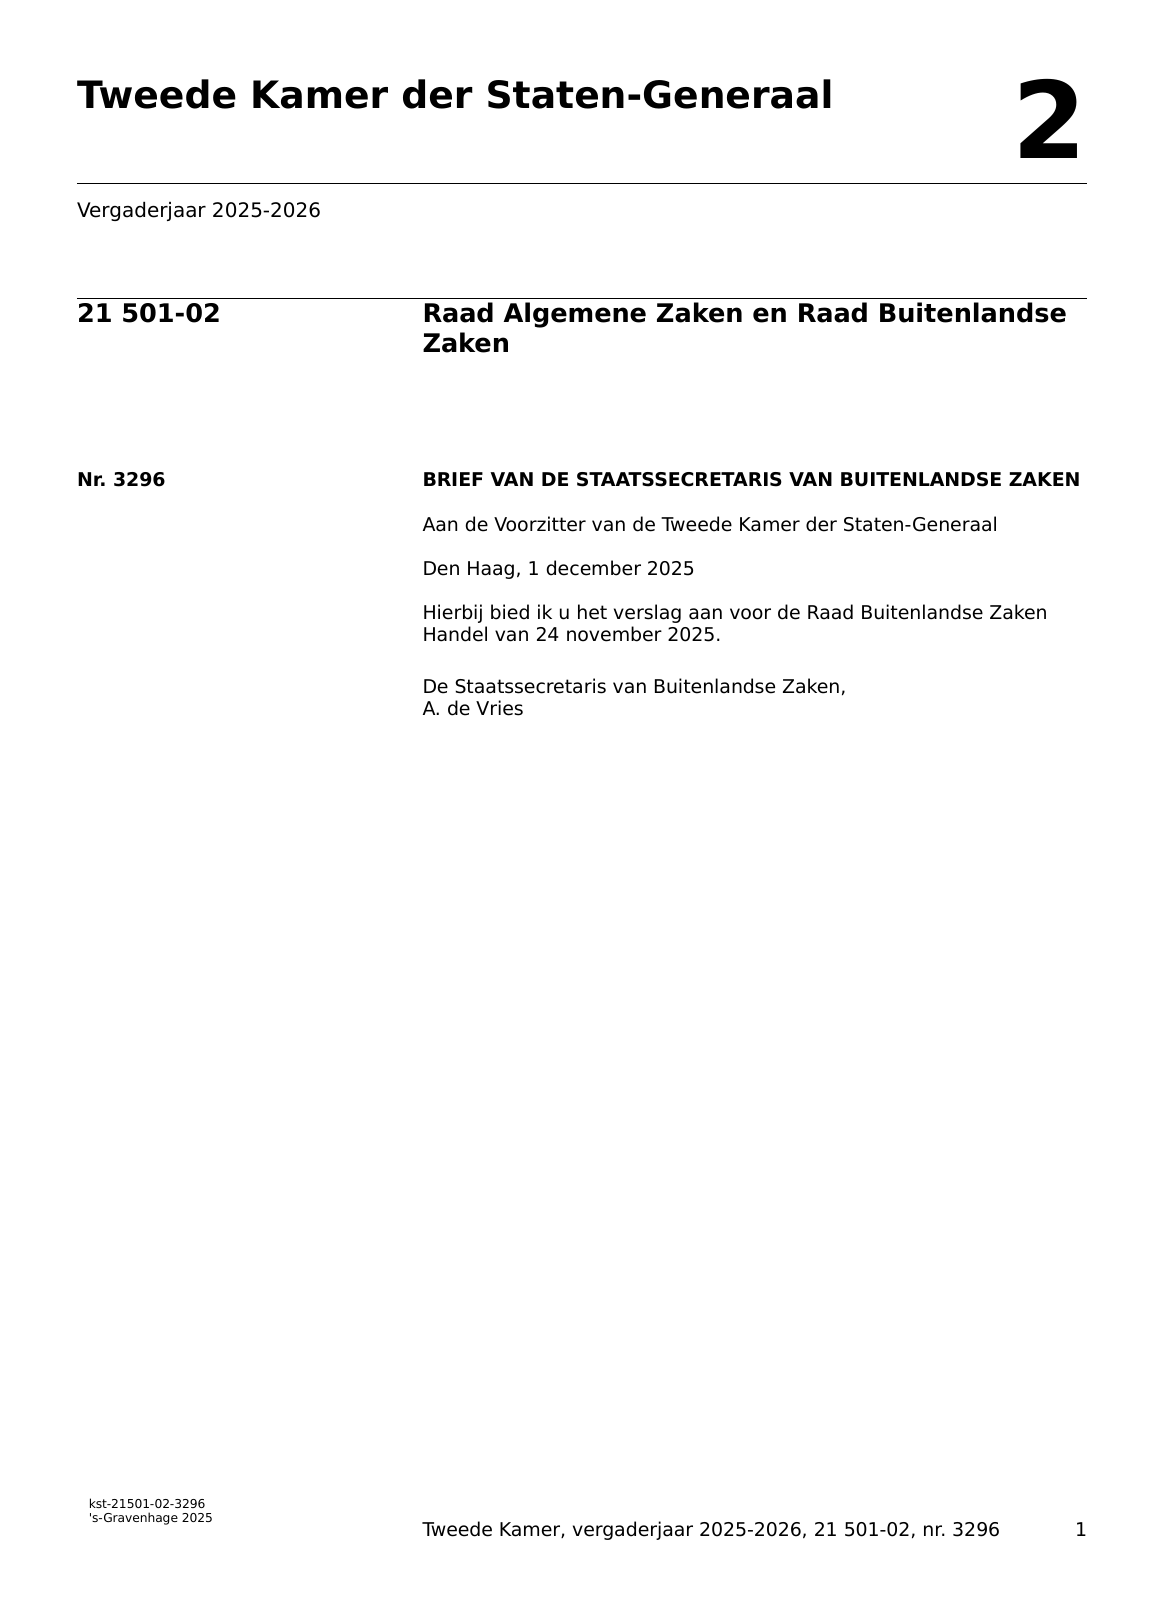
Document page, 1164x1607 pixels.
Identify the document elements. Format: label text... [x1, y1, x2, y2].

subtitle Nr. 3296 BRIEF VAN DE STAATSSECRETARIS VAN BUITENLANDSE ZAKEN [77, 469, 1087, 491]
text kst-21501-02-3296 [88, 1497, 323, 1511]
text Den Haag, 1 december 2025 [422, 558, 1087, 580]
subtitle 21 501-02 Raad Algemene Zaken en Raad Buitenlandse Zaken [77, 299, 1087, 358]
text De Staatssecretaris van Buitenlandse Zaken, A. de Vries [422, 676, 1087, 720]
text Hierbij bied ik u het verslag aan voor de Raad Buitenlandse Zaken Handel van 24 november 2025. [422, 602, 1087, 646]
table_header 2 [886, 59, 1087, 183]
text Aan de Voorzitter van de Tweede Kamer der Staten-Generaal [422, 513, 1087, 536]
table_cell Vergaderjaar 2025-2026 [77, 184, 1087, 298]
table_header Tweede Kamer der Staten-Generaal [77, 59, 886, 183]
text 's-Gravenhage 2025 [88, 1511, 323, 1525]
